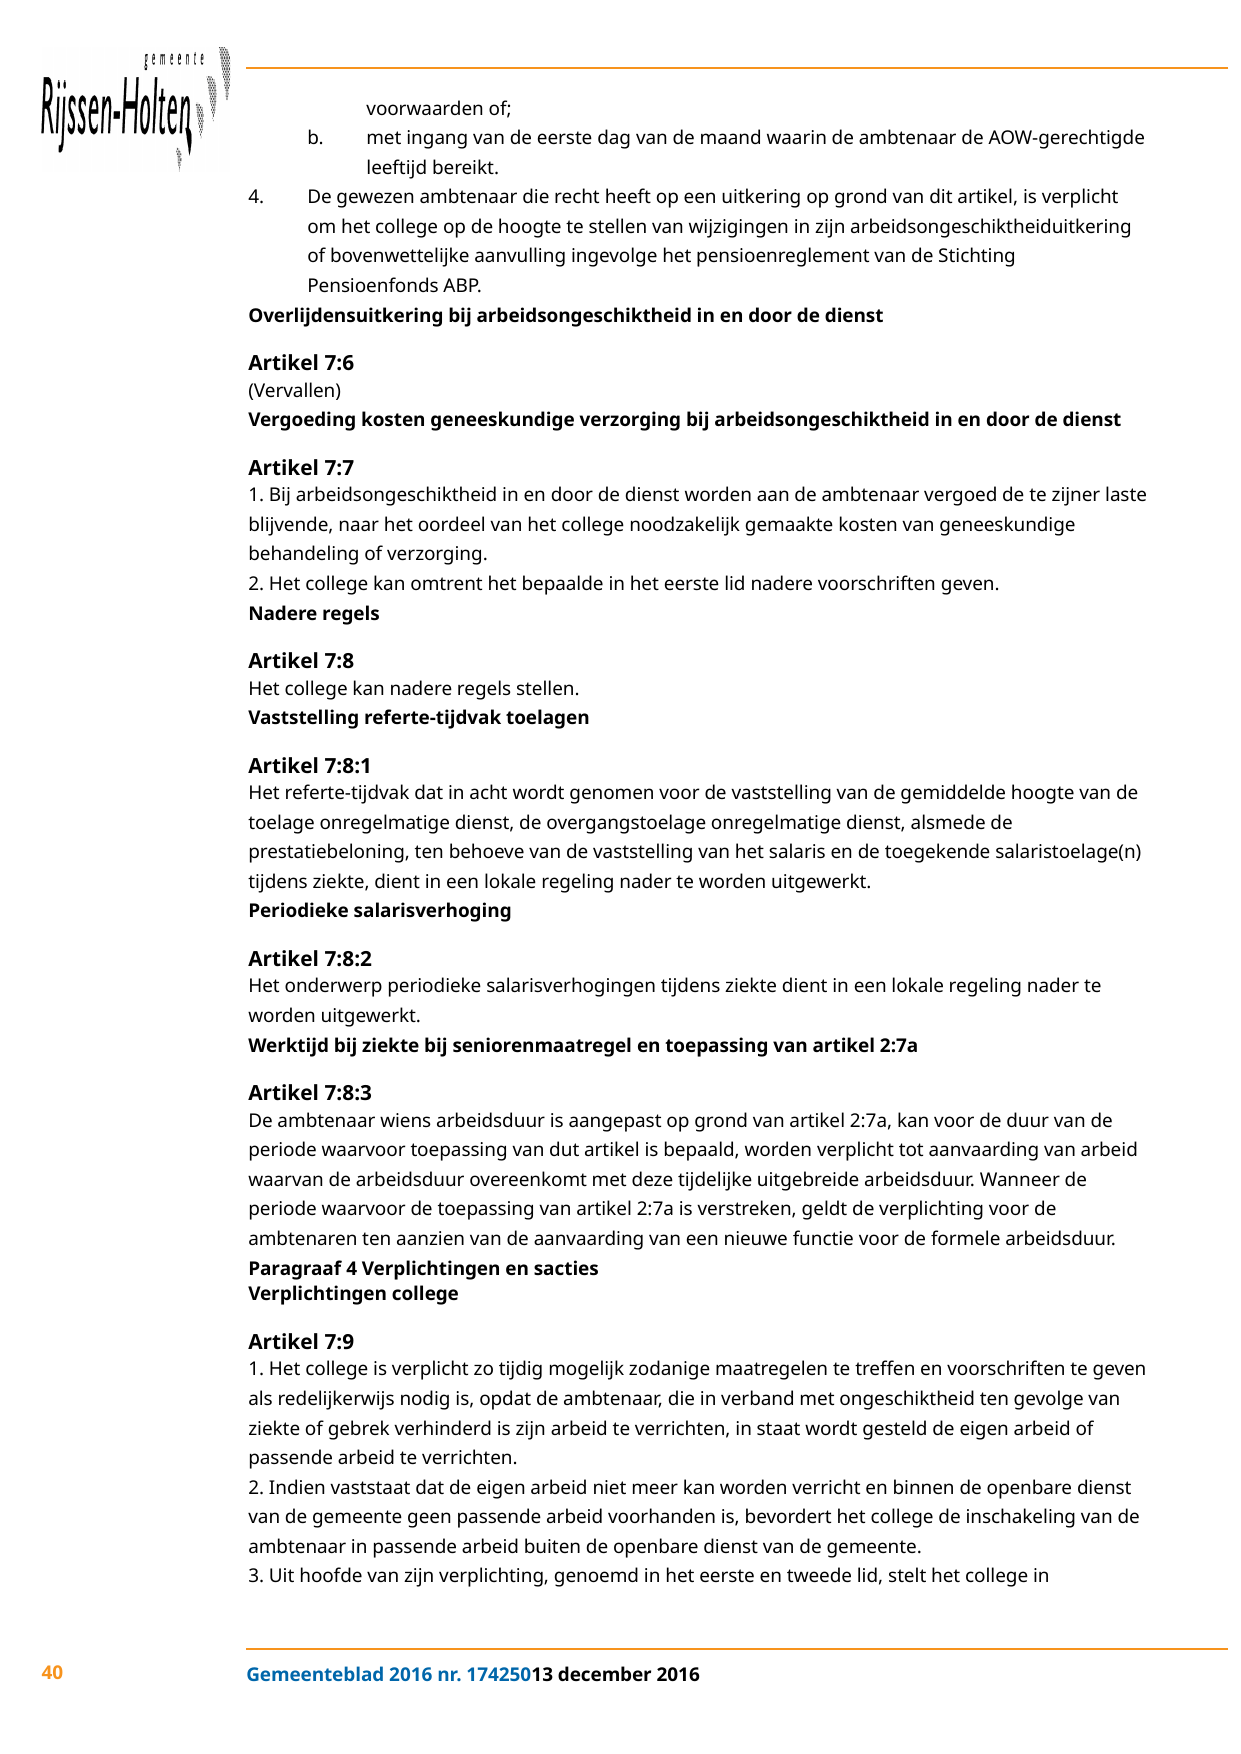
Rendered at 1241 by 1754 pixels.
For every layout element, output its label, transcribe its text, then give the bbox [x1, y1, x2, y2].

text Het onderwerp periodieke salarisverhogingen tijdens ziekte dient in een lokale regeling nader te worden uitgewerkt. [248, 973, 1152, 1028]
text Periodieke salarisverhoging [248, 898, 1152, 923]
text Artikel 7:8 [248, 646, 1152, 675]
text (Vervallen) [248, 377, 1152, 403]
text Artikel 7:8:1 [248, 751, 1152, 779]
text 2. Indien vaststaat dat de eigen arbeid niet meer kan worden verricht en binnen de openbare dienst van de gemeente geen passende arbeid voorhanden is, bevordert het college de inschakeling van de ambtenaar in passende arbeid buiten de openbare dienst van de gemeente. [248, 1474, 1152, 1559]
text Paragraaf 4 Verplichtingen en sacties [248, 1255, 1152, 1281]
list De gewezen ambtenaar die recht heeft op een uitkering op grond van dit artikel, is verplicht om het college op de hoogte te stellen van wijzigingen in zijn arbeidsongeschiktheiduitkering of bovenwettelijke aanvulling ingevolge het pensioenreglement van de Stichting Pensioenfonds ABP. [248, 183, 1152, 298]
list met ingang van de eerste dag van de maand waarin de ambtenaar de AOW-gerechtigde leeftijd bereikt. [307, 124, 1152, 180]
text Het referte-tijdvak dat in acht wordt genomen voor de vaststelling van de gemiddelde hoogte van de toelage onregelmatige dienst, de overgangstoelage onregelmatige dienst, alsmede de prestatiebeloning, ten behoeve van de vaststelling van het salaris en de toegekende salaristoelage(n) tijdens ziekte, dient in een lokale regeling nader te worden uitgewerkt. [248, 779, 1152, 894]
text De ambtenaar wiens arbeidsduur is aangepast op grond van artikel 2:7a, kan voor de duur van de periode waarvoor toepassing van dut artikel is bepaald, worden verplicht tot aanvaarding van arbeid waarvan de arbeidsduur overeenkomt met deze tijdelijke uitgebreide arbeidsduur. Wanneer de periode waarvoor de toepassing van artikel 2:7a is verstreken, geldt de verplichting voor de ambtenaren ten aanzien van de aanvaarding van een nieuwe functie voor de formele arbeidsduur. [248, 1107, 1152, 1251]
text 1. Bij arbeidsongeschiktheid in en door de dienst worden aan de ambtenaar vergoed de te zijner laste blijvende, naar het oordeel van het college noodzakelijk gemaakte kosten van geneeskundige behandeling of verzorging. [248, 481, 1152, 566]
text Werktijd bij ziekte bij seniorenmaatregel en toepassing van artikel 2:7a [248, 1032, 1152, 1058]
text Verplichtingen college [248, 1281, 1152, 1306]
text Vaststelling referte-tijdvak toelagen [248, 704, 1152, 730]
text Nadere regels [248, 600, 1152, 626]
text Artikel 7:8:2 [248, 944, 1152, 973]
text Artikel 7:7 [248, 453, 1152, 481]
picture [41, 47, 231, 172]
text Artikel 7:8:3 [248, 1078, 1152, 1107]
list voorwaarden of; [307, 95, 1152, 121]
text Artikel 7:9 [248, 1327, 1152, 1356]
text Overlijdensuitkering bij arbeidsongeschiktheid in en door de dienst [248, 302, 1152, 328]
text 3. Uit hoofde van zijn verplichting, genoemd in het eerste en tweede lid, stelt het college in [248, 1563, 1152, 1588]
text Artikel 7:6 [248, 348, 1152, 377]
text Het college kan nadere regels stellen. [248, 675, 1152, 701]
text 2. Het college kan omtrent het bepaalde in het eerste lid nadere voorschriften geven. [248, 570, 1152, 596]
text Vergoeding kosten geneeskundige verzorging bij arbeidsongeschiktheid in en door de dienst [248, 406, 1152, 432]
text 1. Het college is verplicht zo tijdig mogelijk zodanige maatregelen te treffen en voorschriften te geven als redelijkerwijs nodig is, opdat de ambtenaar, die in verband met ongeschiktheid ten gevolge van ziekte of gebrek verhinderd is zijn arbeid te verrichten, in staat wordt gesteld de eigen arbeid of passende arbeid te verrichten. [248, 1356, 1152, 1470]
